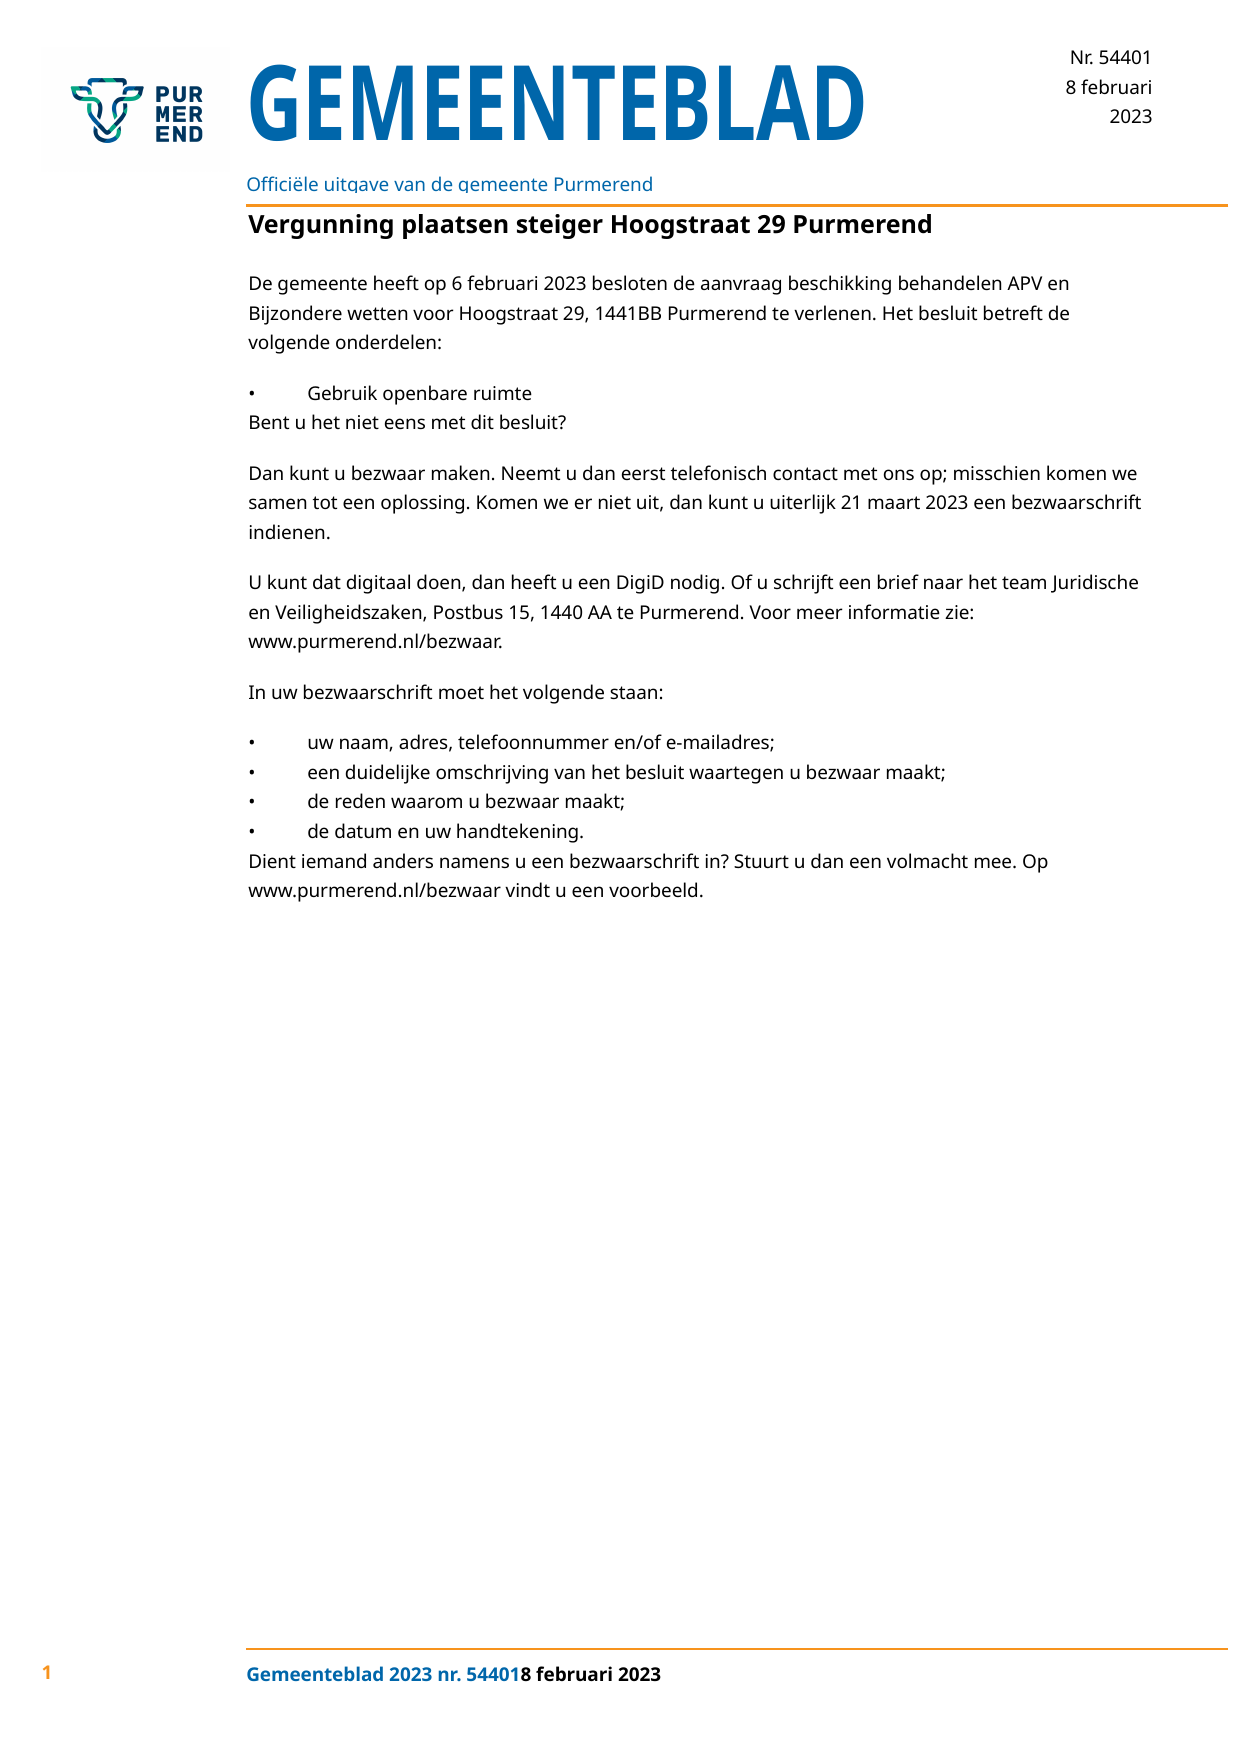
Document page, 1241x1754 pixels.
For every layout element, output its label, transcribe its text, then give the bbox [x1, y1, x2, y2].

text In uw bezwaarschrift moet het volgende staan: [248, 679, 1152, 705]
list uw naam, adres, telefoonnummer en/of e-mailadres; [248, 729, 1152, 755]
list de reden waarom u bezwaar maakt; [248, 789, 1152, 814]
picture [41, 47, 231, 172]
text Dient iemand anders namens u een bezwaarschrift in? Stuurt u dan een volmacht mee. Op www.purmerend.nl/bezwaar vindt u een voorbeeld. [248, 848, 1152, 903]
text Vergunning plaatsen steiger Hoogstraat 29 Purmerend [248, 207, 1152, 241]
text Dan kunt u bezwaar maken. Neemt u dan eerst telefonisch contact met ons op; misschien komen we samen tot een oplossing. Komen we er niet uit, dan kunt u uiterlijk 21 maart 2023 een bezwaarschrift indienen. [248, 460, 1152, 545]
text U kunt dat digitaal doen, dan heeft u een DigiD nodig. Of u schrijft een brief naar het team Juridische en Veiligheidszaken, Postbus 15, 1440 AA te Purmerend. Voor meer informatie zie: www.purmerend.nl/bezwaar. [248, 569, 1152, 654]
text De gemeente heeft op 6 februari 2023 besloten de aanvraag beschikking behandelen APV en Bijzondere wetten voor Hoogstraat 29, 1441BB Purmerend te verlenen. Het besluit betreft de volgende onderdelen: [248, 270, 1152, 355]
list de datum en uw handtekening. [248, 818, 1152, 844]
list Gebruik openbare ruimte [248, 380, 1152, 406]
text Bent u het niet eens met dit besluit? [248, 409, 1152, 435]
list een duidelijke omschrijving van het besluit waartegen u bezwaar maakt; [248, 759, 1152, 785]
